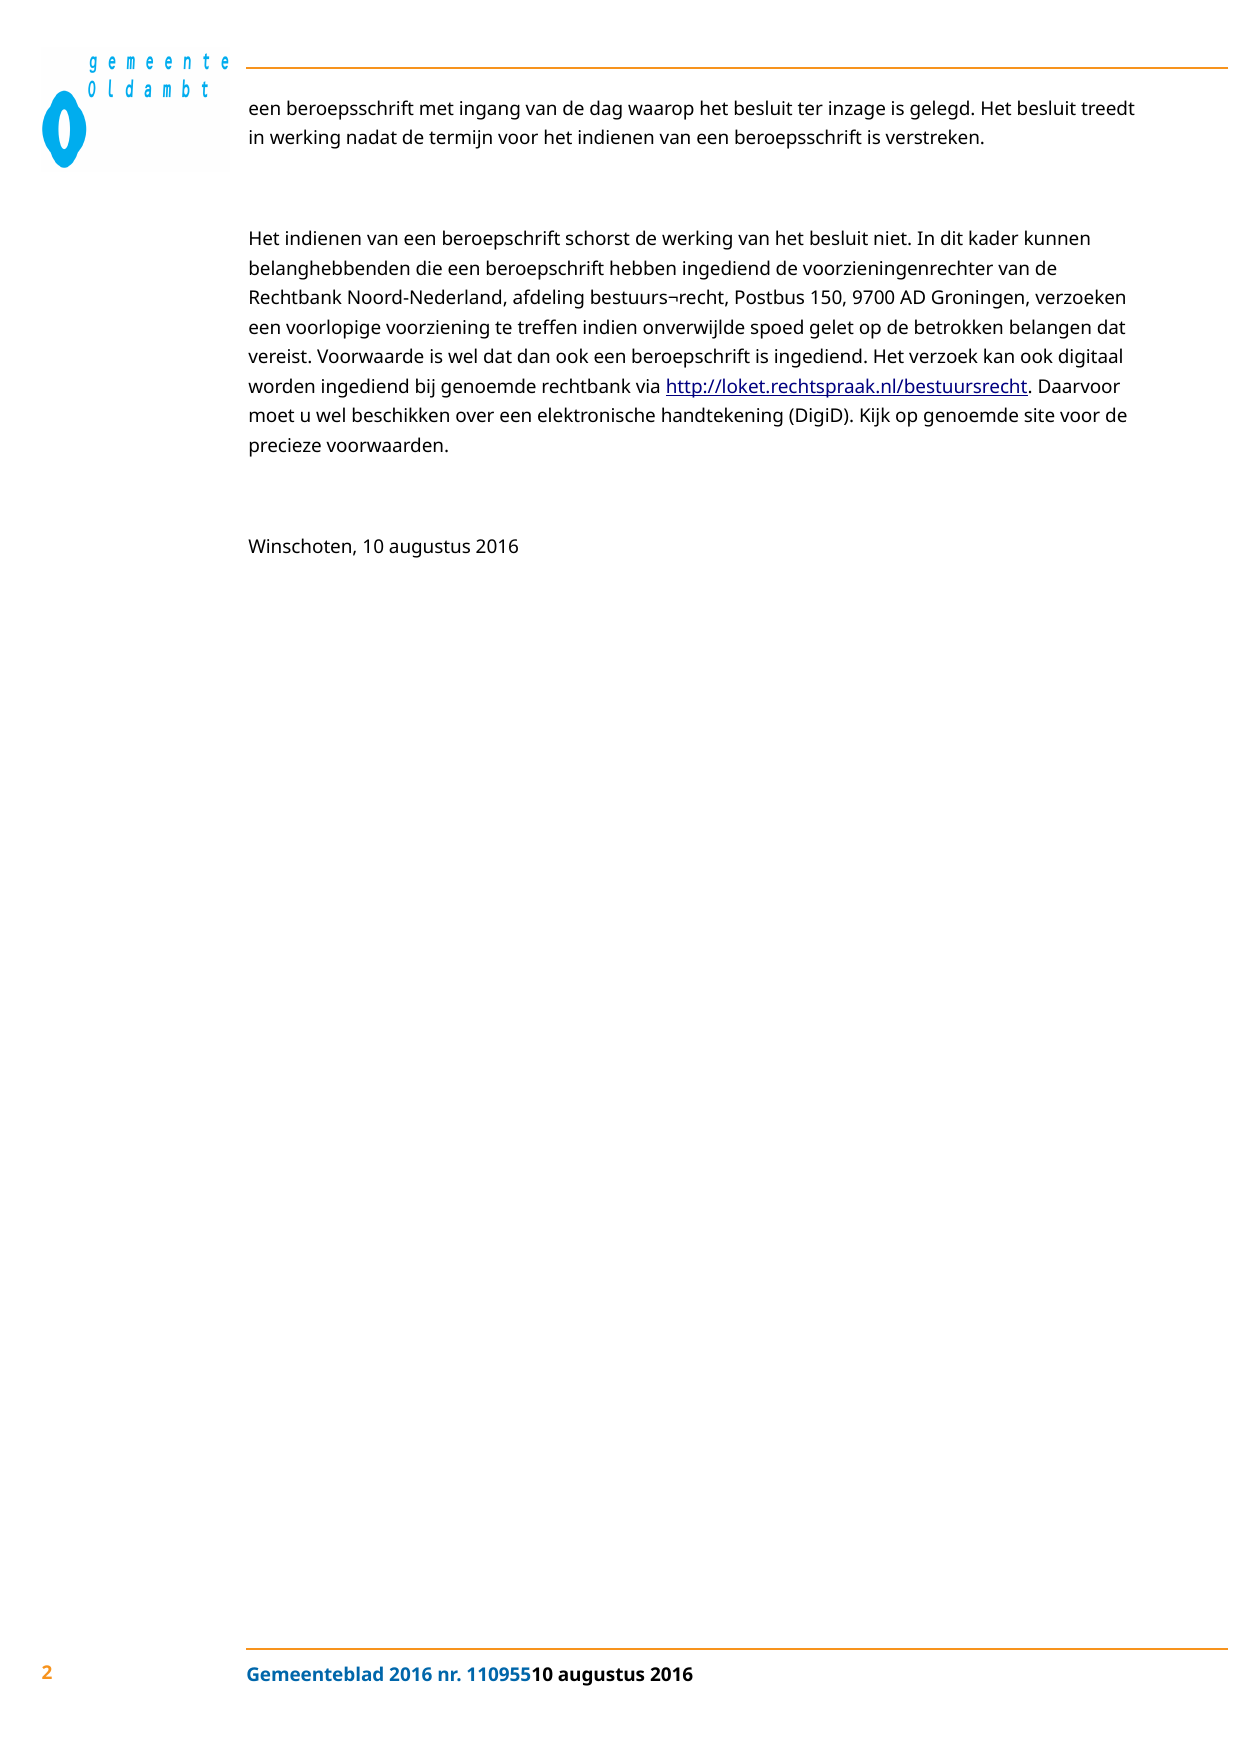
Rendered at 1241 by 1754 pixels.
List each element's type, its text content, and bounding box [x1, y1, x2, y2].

text Het indienen van een beroepschrift schorst de werking van het besluit niet. In dit kader kunnen belanghebbenden die een beroepschrift hebben ingediend de voorzieningenrechter van de Rechtbank Noord-Nederland, afdeling bestuurs¬recht, Postbus 150, 9700 AD Groningen, verzoeken een voorlopige voorziening te treffen indien onverwijlde spoed gelet op de betrokken belangen dat vereist. Voorwaarde is wel dat dan ook een beroepschrift is ingediend. Het verzoek kan ook digitaal worden ingediend bij genoemde rechtbank via http://loket.rechtspraak.nl/bestuursrecht. Daarvoor moet u wel beschikken over een elektronische handtekening (DigiD). Kijk op genoemde site voor de precieze voorwaarden. [248, 225, 1152, 458]
text een beroepsschrift met ingang van de dag waarop het besluit ter inzage is gelegd. Het besluit treedt in werking nadat de termijn voor het indienen van een beroepsschrift is verstreken. [248, 95, 1152, 150]
picture [41, 47, 231, 172]
text Winschoten, 10 augustus 2016 [248, 533, 1152, 559]
